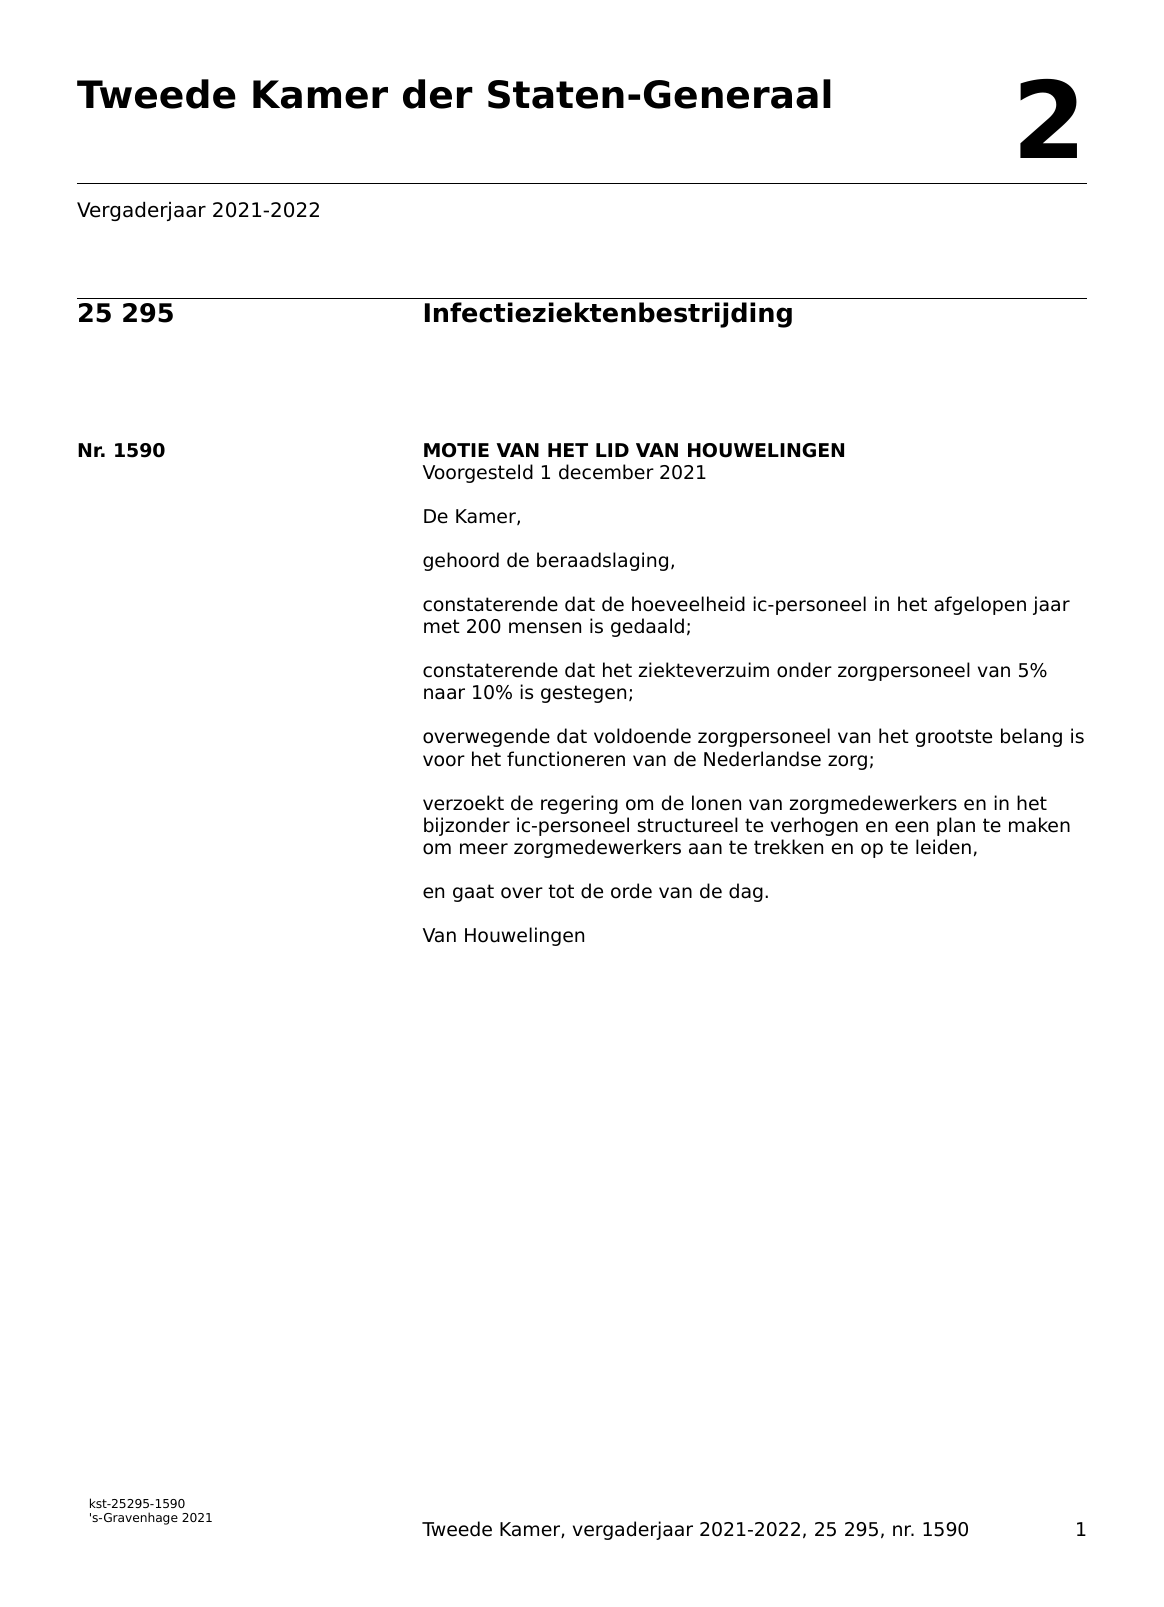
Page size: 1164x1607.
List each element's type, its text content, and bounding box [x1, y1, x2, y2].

table_header 2 [886, 59, 1087, 183]
table_header Tweede Kamer der Staten-Generaal [77, 59, 886, 183]
text kst-25295-1590 [88, 1497, 323, 1511]
text constaterende dat het ziekteverzuim onder zorgpersoneel van 5% naar 10% is gestegen; [422, 660, 1087, 704]
subtitle Nr. 1590 MOTIE VAN HET LID VAN HOUWELINGEN [77, 440, 1087, 462]
text Voorgesteld 1 december 2021 [422, 462, 1087, 484]
text Van Houwelingen [422, 925, 1087, 947]
text constaterende dat de hoeveelheid ic-personeel in het afgelopen jaar met 200 mensen is gedaald; [422, 594, 1087, 638]
text 's-Gravenhage 2021 [88, 1511, 323, 1525]
subtitle 25 295 Infectieziektenbestrijding [77, 299, 1087, 329]
text gehoord de beraadslaging, [422, 550, 1087, 572]
text overwegende dat voldoende zorgpersoneel van het grootste belang is voor het functioneren van de Nederlandse zorg; [422, 726, 1087, 770]
text verzoekt de regering om de lonen van zorgmedewerkers en in het bijzonder ic-personeel structureel te verhogen en een plan te maken om meer zorgmedewerkers aan te trekken en op te leiden, [422, 793, 1087, 858]
text en gaat over tot de orde van de dag. [422, 881, 1087, 903]
text De Kamer, [422, 506, 1087, 528]
table_cell Vergaderjaar 2021-2022 [77, 184, 1087, 298]
